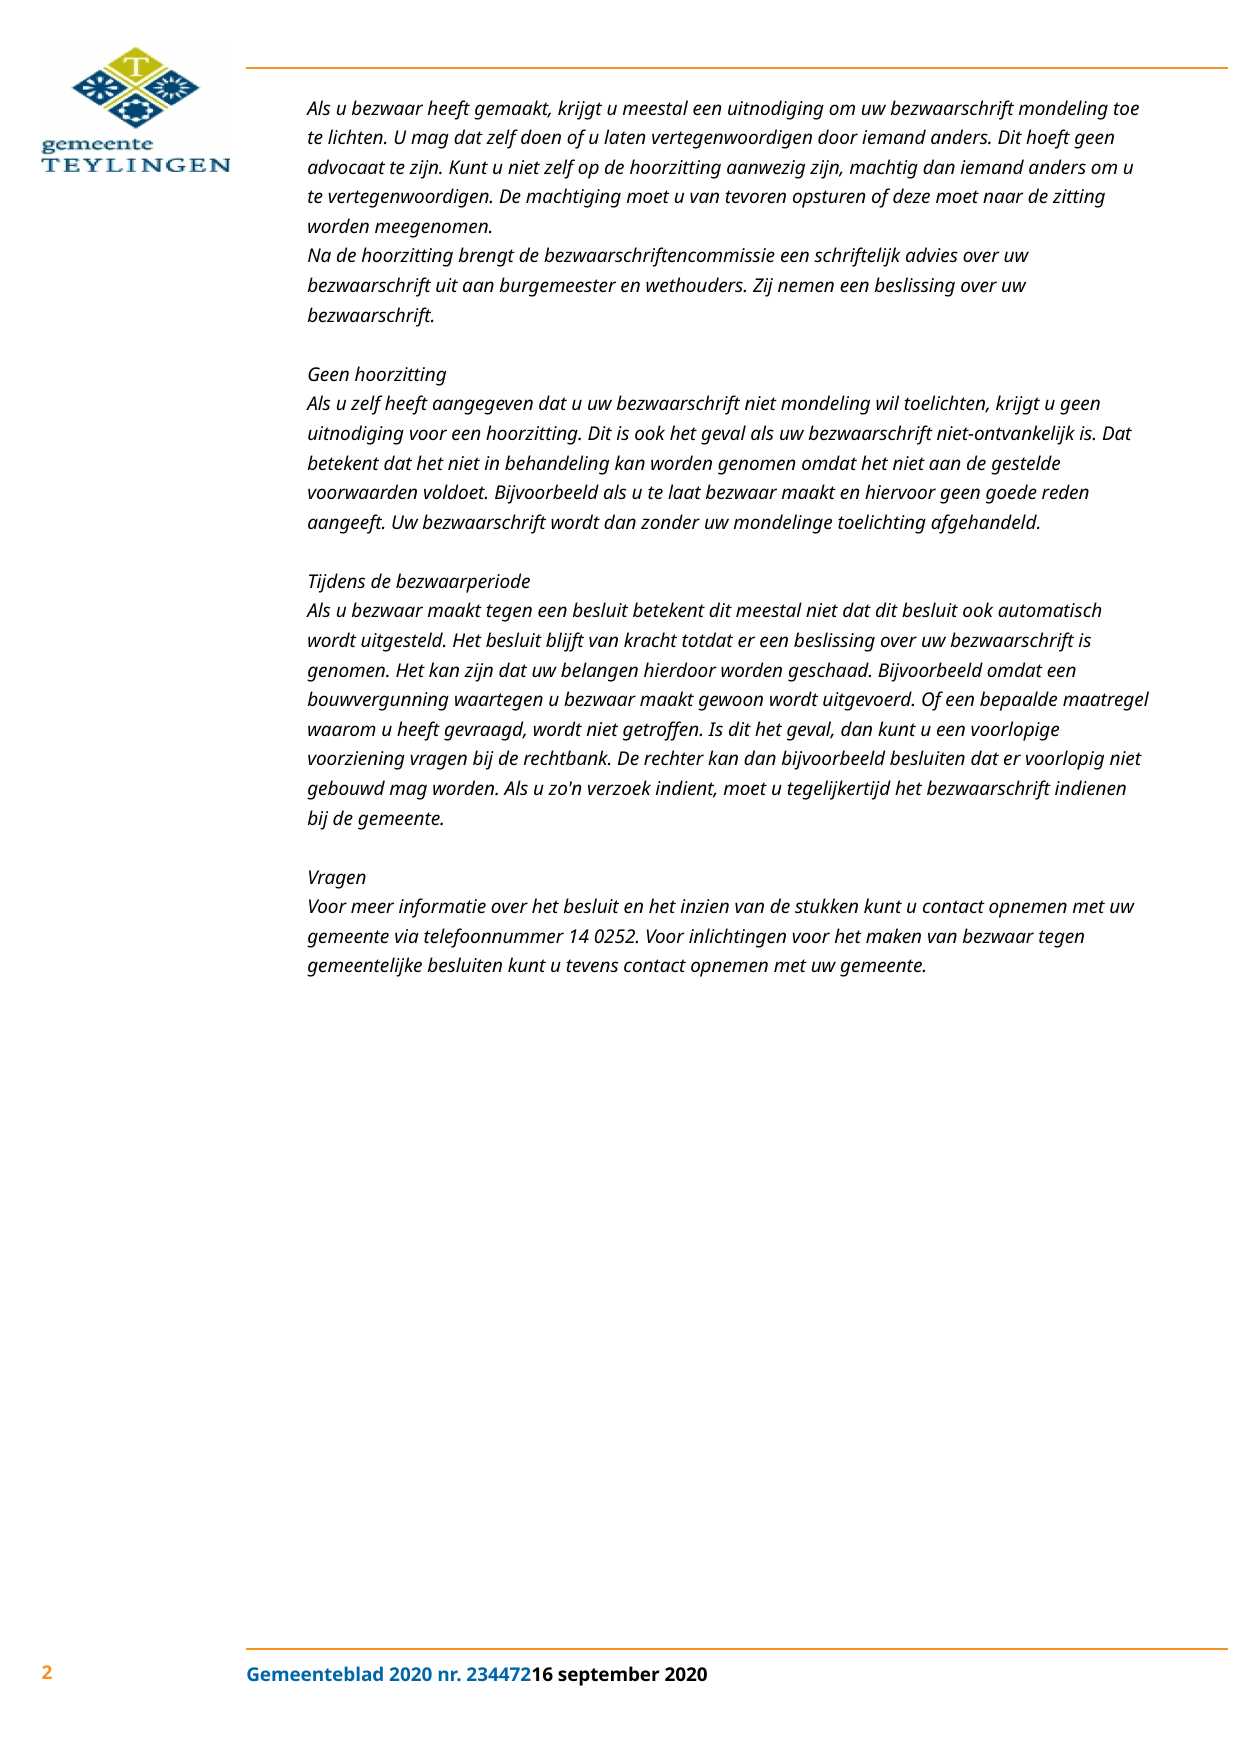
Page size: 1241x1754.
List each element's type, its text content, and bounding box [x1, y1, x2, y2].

list Tijdens de bezwaarperiode [248, 568, 1152, 594]
list Voor meer informatie over het besluit en het inzien van de stukken kunt u contact opnemen met uw gemeente via telefoonnummer 14 0252. Voor inlichtingen voor het maken van bezwaar tegen gemeentelijke besluiten kunt u tevens contact opnemen met uw gemeente. [248, 893, 1152, 978]
list Geen hoorzitting [248, 361, 1152, 387]
picture [41, 47, 231, 172]
list Als u zelf heeft aangegeven dat u uw bezwaarschrift niet mondeling wil toelichten, krijgt u geen uitnodiging voor een hoorzitting. Dit is ook het geval als uw bezwaarschrift niet-ontvankelijk is. Dat betekent dat het niet in behandeling kan worden genomen omdat het niet aan de gestelde voorwaarden voldoet. Bijvoorbeeld als u te laat bezwaar maakt en hiervoor geen goede reden aangeeft. Uw bezwaarschrift wordt dan zonder uw mondelinge toelichting afgehandeld. [248, 391, 1152, 535]
list Vragen [248, 864, 1152, 890]
list Na de hoorzitting brengt de bezwaarschriftencommissie een schriftelijk advies over uw bezwaarschrift uit aan burgemeester en wethouders. Zij nemen een beslissing over uw bezwaarschrift. [248, 243, 1152, 328]
list Als u bezwaar heeft gemaakt, krijgt u meestal een uitnodiging om uw bezwaarschrift mondeling toe te lichten. U mag dat zelf doen of u laten vertegenwoordigen door iemand anders. Dit hoeft geen advocaat te zijn. Kunt u niet zelf op de hoorzitting aanwezig zijn, machtig dan iemand anders om u te vertegenwoordigen. De machtiging moet u van tevoren opsturen of deze moet naar de zitting worden meegenomen. [248, 95, 1152, 239]
list Als u bezwaar maakt tegen een besluit betekent dit meestal niet dat dit besluit ook automatisch wordt uitgesteld. Het besluit blijft van kracht totdat er een beslissing over uw bezwaarschrift is genomen. Het kan zijn dat uw belangen hierdoor worden geschaad. Bijvoorbeeld omdat een bouwvergunning waartegen u bezwaar maakt gewoon wordt uitgevoerd. Of een bepaalde maatregel waarom u heeft gevraagd, wordt niet getroffen. Is dit het geval, dan kunt u een voorlopige voorziening vragen bij de rechtbank. De rechter kan dan bijvoorbeeld besluiten dat er voorlopig niet gebouwd mag worden. Als u zo'n verzoek indient, moet u tegelijkertijd het bezwaarschrift indienen bij de gemeente. [248, 598, 1152, 831]
